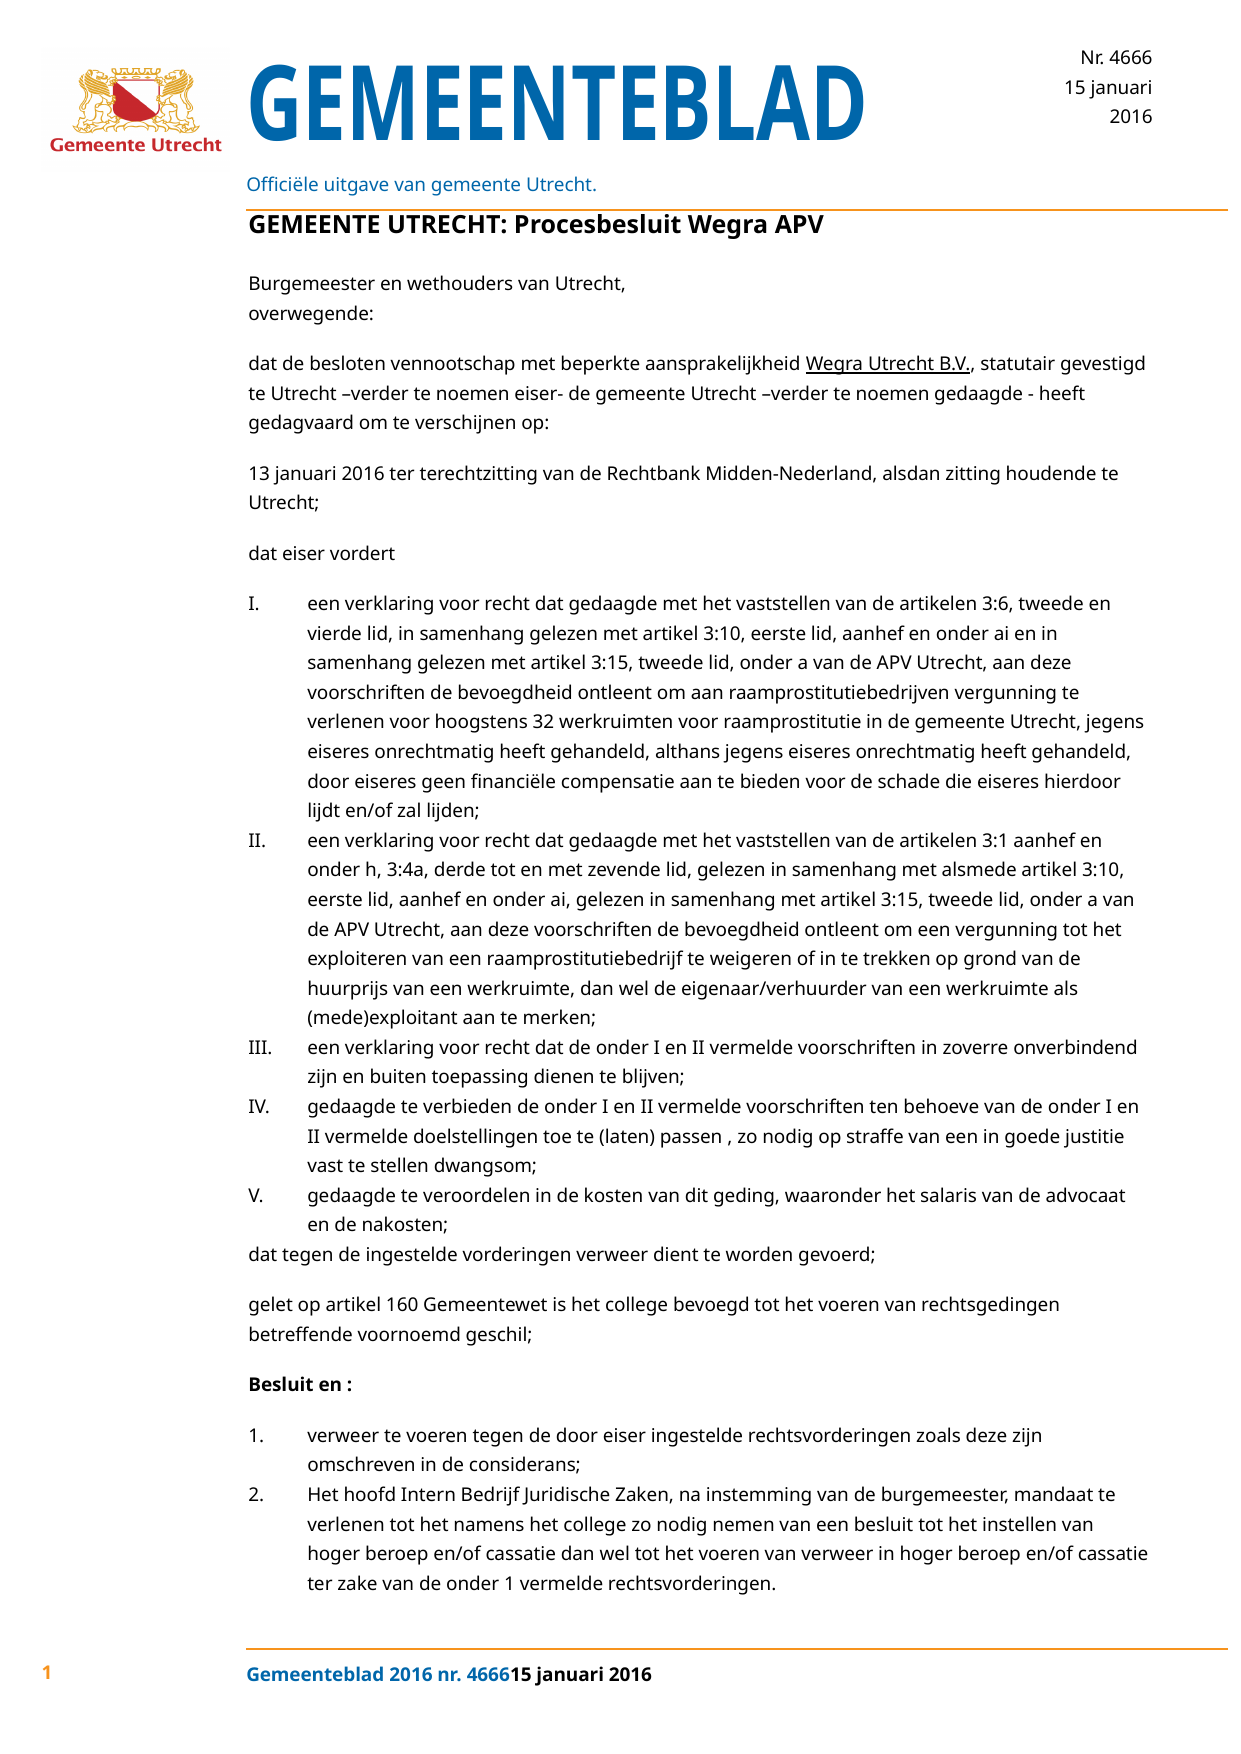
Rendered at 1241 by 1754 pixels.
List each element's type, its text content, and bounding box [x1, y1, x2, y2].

list verweer te voeren tegen de door eiser ingestelde rechtsvorderingen zoals deze zijn omschreven in de considerans; [248, 1422, 1152, 1477]
text dat eiser vordert [248, 540, 1152, 566]
text overwegende: [248, 300, 1152, 326]
list gedaagde te verbieden de onder I en II vermelde voorschriften ten behoeve van de onder I en II vermelde doelstellingen toe te (laten) passen , zo nodig op straffe van een in goede justitie vast te stellen dwangsom; [248, 1093, 1152, 1178]
list gedaagde te veroordelen in de kosten van dit geding, waaronder het salaris van de advocaat en de nakosten; [248, 1182, 1152, 1237]
text Burgemeester en wethouders van Utrecht, [248, 270, 1152, 296]
text dat de besloten vennootschap met beperkte aansprakelijkheid Wegra Utrecht B.V., statutair gevestigd te Utrecht –verder te noemen eiser- de gemeente Utrecht –verder te noemen gedaagde - heeft gedagvaard om te verschijnen op: [248, 350, 1152, 435]
list een verklaring voor recht dat gedaagde met het vaststellen van de artikelen 3:1 aanhef en onder h, 3:4a, derde tot en met zevende lid, gelezen in samenhang met alsmede artikel 3:10, eerste lid, aanhef en onder ai, gelezen in samenhang met artikel 3:15, tweede lid, onder a van de APV Utrecht, aan deze voorschriften de bevoegdheid ontleent om een vergunning tot het exploiteren van een raamprostitutiebedrijf te weigeren of in te trekken op grond van de huurprijs van een werkruimte, dan wel de eigenaar/verhuurder van een werkruimte als (mede)exploitant aan te merken; [248, 827, 1152, 1030]
picture [41, 47, 231, 172]
text dat tegen de ingestelde vorderingen verweer dient te worden gevoerd; [248, 1241, 1152, 1267]
list een verklaring voor recht dat de onder I en II vermelde voorschriften in zoverre onverbindend zijn en buiten toepassing dienen te blijven; [248, 1034, 1152, 1089]
text gelet op artikel 160 Gemeentewet is het college bevoegd tot het voeren van rechtsgedingen betreffende voornoemd geschil; [248, 1292, 1152, 1347]
text 13 januari 2016 ter terechtzitting van de Rechtbank Midden-Nederland, alsdan zitting houdende te Utrecht; [248, 460, 1152, 515]
list Het hoofd Intern Bedrijf Juridische Zaken, na instemming van de burgemeester, mandaat te verlenen tot het namens het college zo nodig nemen van een besluit tot het instellen van hoger beroep en/of cassatie dan wel tot het voeren van verweer in hoger beroep en/of cassatie ter zake van de onder 1 vermelde rechtsvorderingen. [248, 1481, 1152, 1596]
text Besluit en : [248, 1372, 1152, 1397]
list een verklaring voor recht dat gedaagde met het vaststellen van de artikelen 3:6, tweede en vierde lid, in samenhang gelezen met artikel 3:10, eerste lid, aanhef en onder ai en in samenhang gelezen met artikel 3:15, tweede lid, onder a van de APV Utrecht, aan deze voorschriften de bevoegdheid ontleent om aan raamprostitutiebedrijven vergunning te verlenen voor hoogstens 32 werkruimten voor raamprostitutie in de gemeente Utrecht, jegens eiseres onrechtmatig heeft gehandeld, althans jegens eiseres onrechtmatig heeft gehandeld, door eiseres geen financiële compensatie aan te bieden voor de schade die eiseres hierdoor lijdt en/of zal lijden; [248, 590, 1152, 823]
text GEMEENTE UTRECHT: Procesbesluit Wegra APV [248, 211, 1152, 241]
